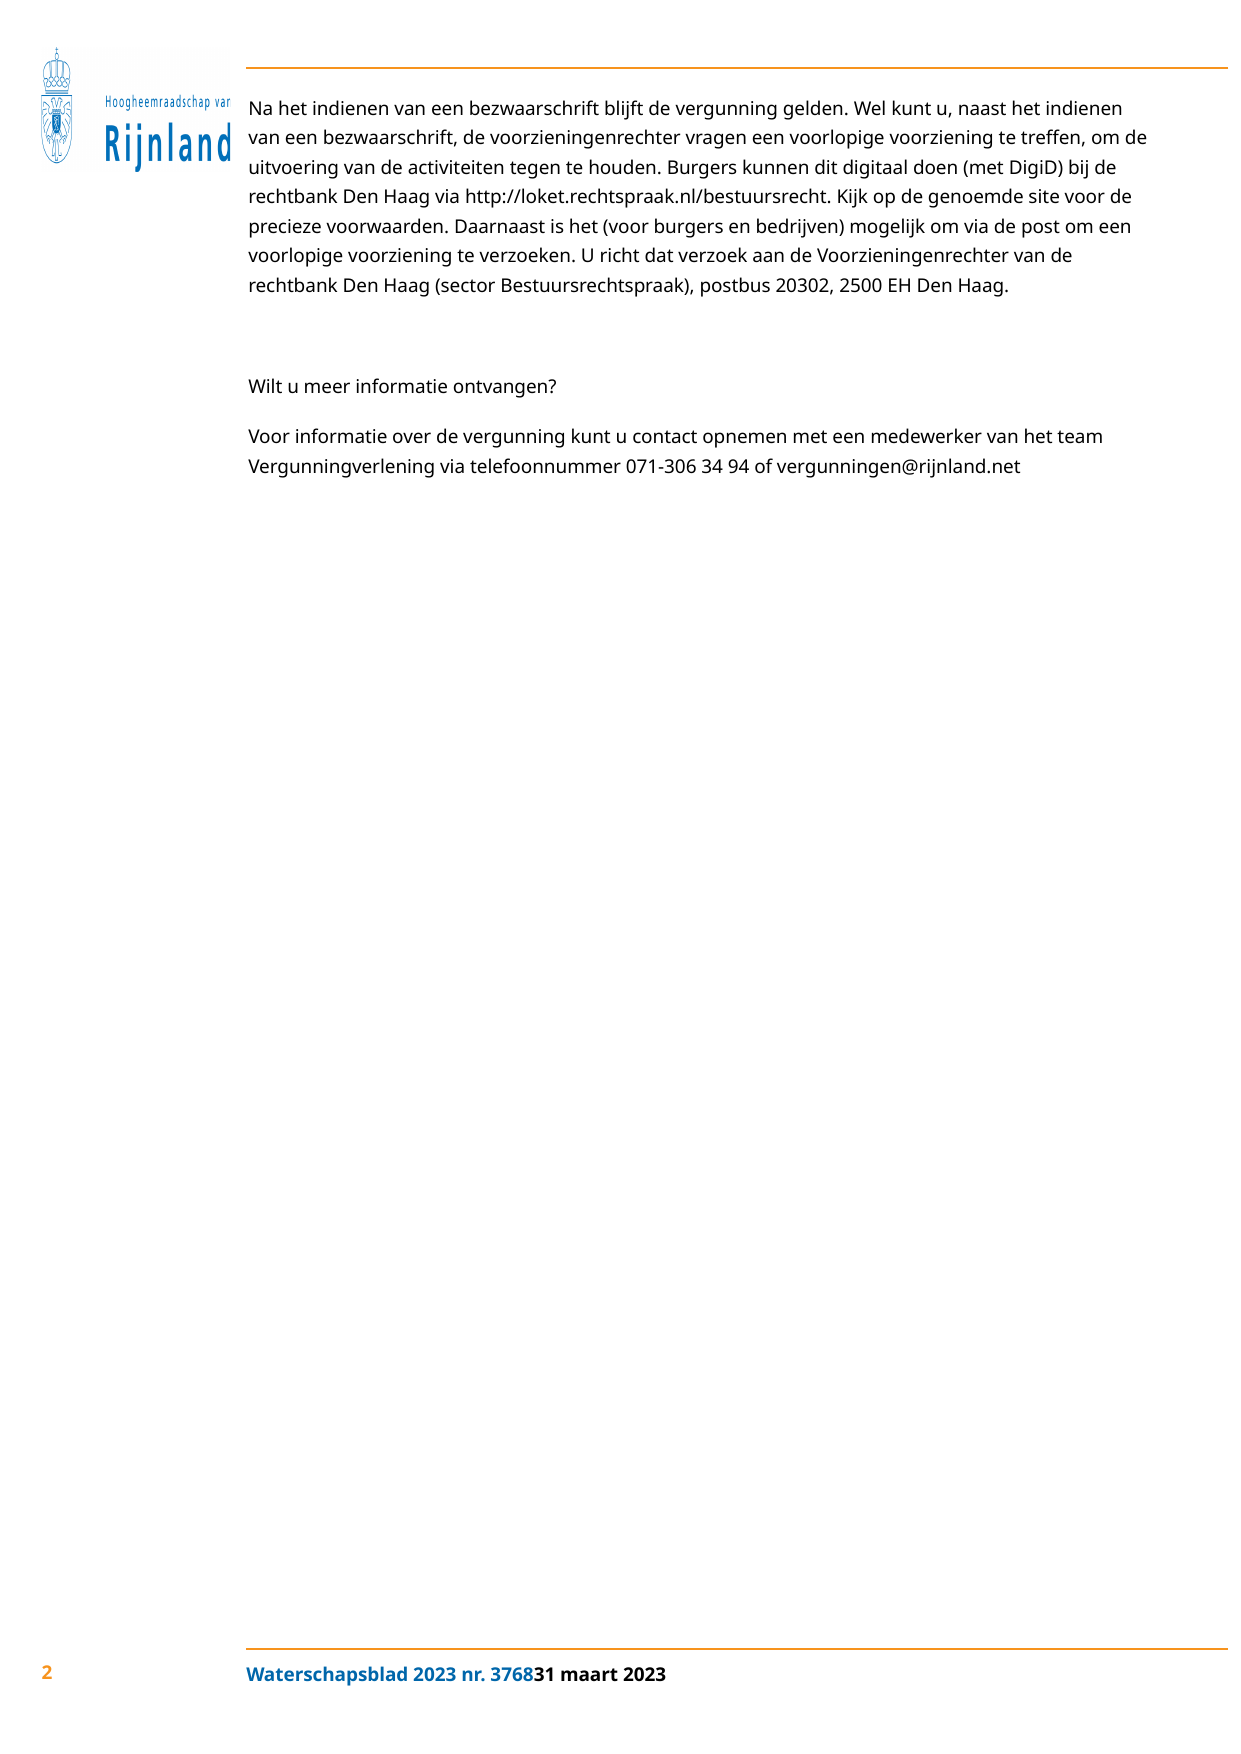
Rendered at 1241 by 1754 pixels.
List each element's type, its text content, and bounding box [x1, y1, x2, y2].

text Wilt u meer informatie ontvangen? [248, 373, 1152, 399]
picture [41, 47, 231, 172]
text Na het indienen van een bezwaarschrift blijft de vergunning gelden. Wel kunt u, naast het indienen van een bezwaarschrift, de voorzieningenrechter vragen een voorlopige voorziening te treffen, om de uitvoering van de activiteiten tegen te houden. Burgers kunnen dit digitaal doen (met DigiD) bij de rechtbank Den Haag via http://loket.rechtspraak.nl/bestuursrecht. Kijk op de genoemde site voor de precieze voorwaarden. Daarnaast is het (voor burgers en bedrijven) mogelijk om via de post om een voorlopige voorziening te verzoeken. U richt dat verzoek aan de Voorzieningenrechter van de rechtbank Den Haag (sector Bestuursrechtspraak), postbus 20302, 2500 EH Den Haag. [248, 95, 1152, 298]
text Voor informatie over de vergunning kunt u contact opnemen met een medewerker van het team Vergunningverlening via telefoonnummer 071-306 34 94 of vergunningen@rijnland.net [248, 423, 1152, 479]
